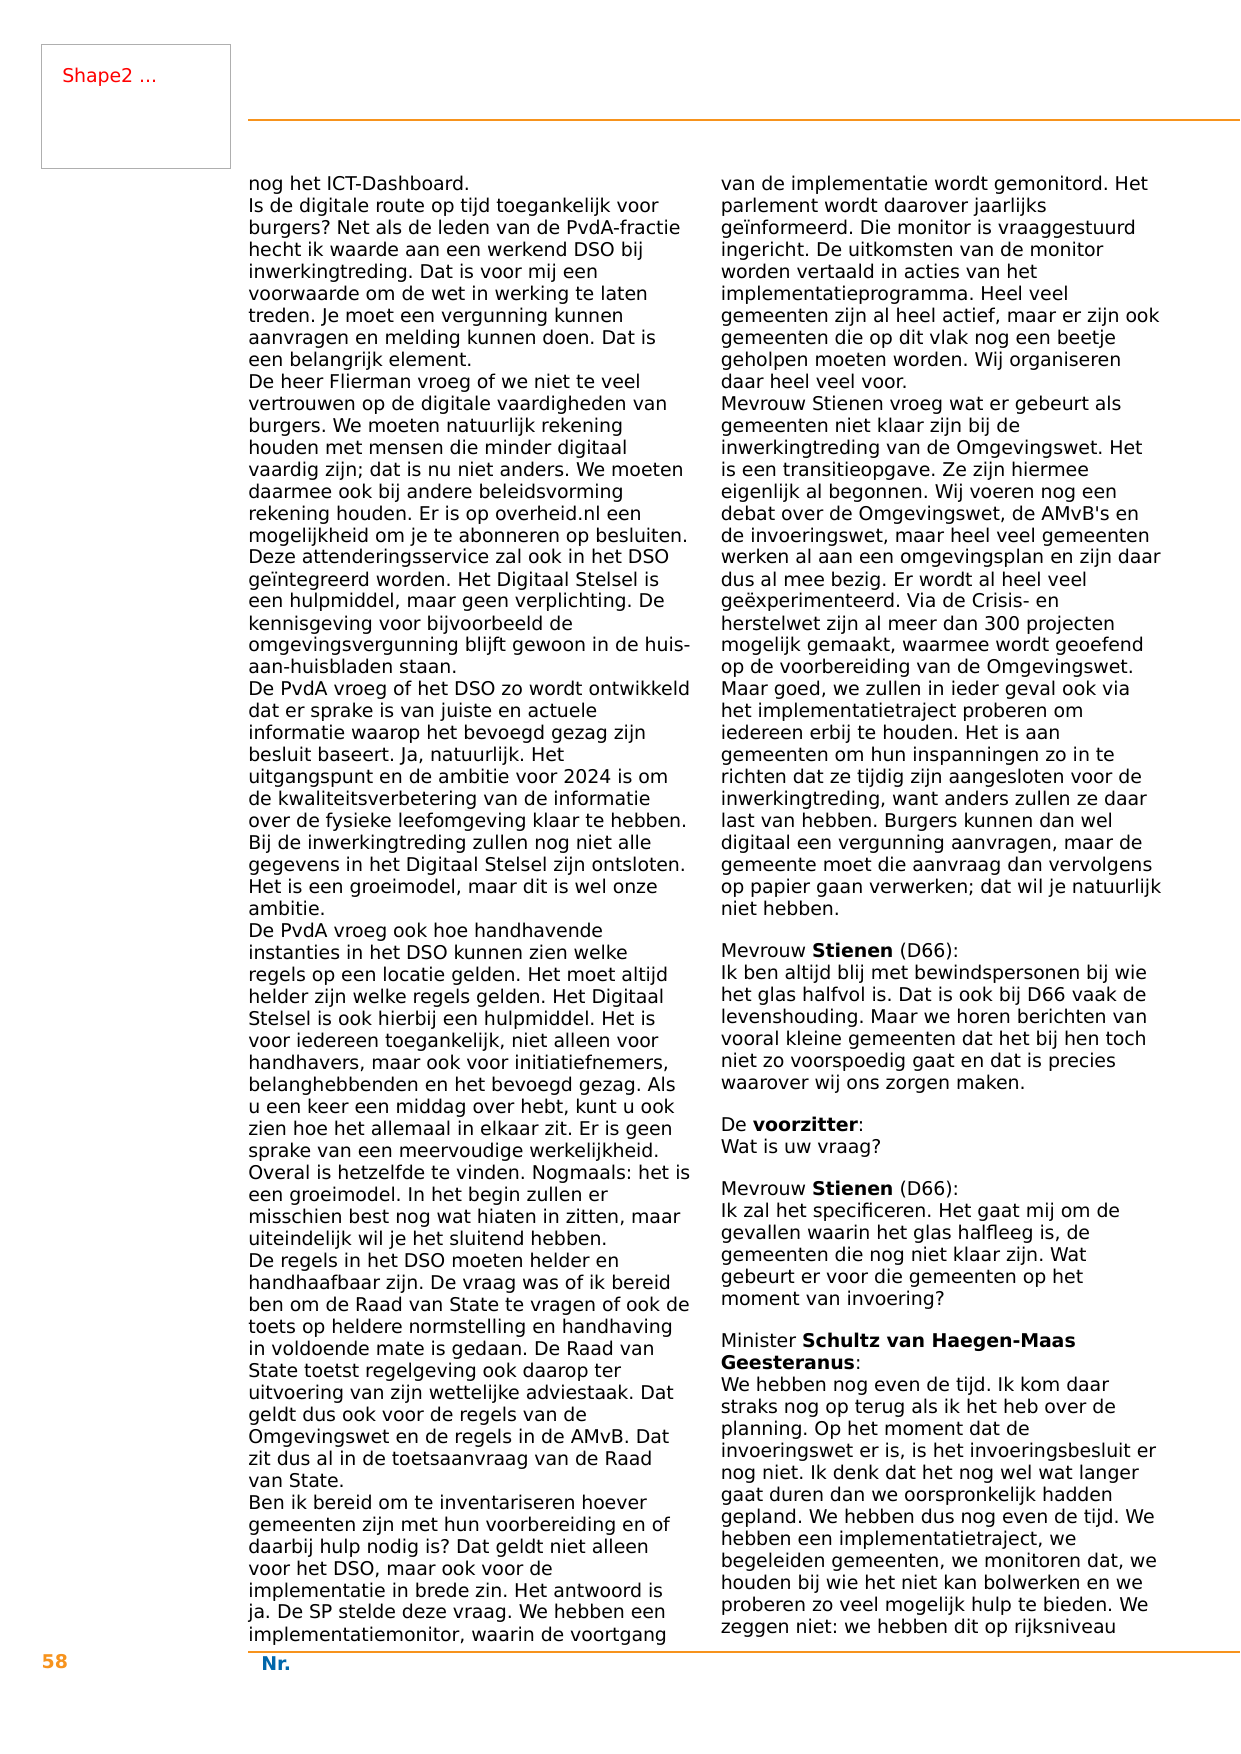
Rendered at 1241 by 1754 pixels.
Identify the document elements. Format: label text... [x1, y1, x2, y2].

text Ben ik bereid om te inventariseren hoever gemeenten zijn met hun voorbereiding en of daarbij hulp nodig is? Dat geldt niet alleen voor het DSO, maar ook voor de implementatie in brede zin. Het antwoord is ja. De SP stelde deze vraag. We hebben een implementatiemonitor, waarin de voortgang [248, 1492, 691, 1645]
text De regels in het DSO moeten helder en handhaafbaar zijn. De vraag was of ik bereid ben om de Raad van State te vragen of ook de toets op heldere normstelling en handhaving in voldoende mate is gedaan. De Raad van State toetst regelgeving ook daarop ter uitvoering van zijn wettelijke adviestaak. Dat geldt dus ook voor de regels van de Omgevingswet en de regels in de AMvB. Dat zit dus al in de toetsaanvraag van de Raad van State. [248, 1250, 691, 1492]
text nog het ICT-Dashboard. [248, 173, 691, 195]
text Ik ben altijd blij met bewindspersonen bij wie het glas halfvol is. Dat is ook bij D66 vaak de levenshouding. Maar we horen berichten van vooral kleine gemeenten dat het bij hen toch niet zo voorspoedig gaat en dat is precies waarover wij ons zorgen maken. [721, 962, 1163, 1094]
text De voorzitter: [721, 1114, 1163, 1136]
text Minister Schultz van Haegen-Maas Geesteranus: [721, 1330, 1163, 1374]
text Mevrouw Stienen (D66): [721, 940, 1163, 962]
text De PvdA vroeg of het DSO zo wordt ontwikkeld dat er sprake is van juiste en actuele informatie waarop het bevoegd gezag zijn besluit baseert. Ja, natuurlijk. Het uitgangspunt en de ambitie voor 2024 is om de kwaliteitsverbetering van de informatie over de fysieke leefomgeving klaar te hebben. Bij de inwerkingtreding zullen nog niet alle gegevens in het Digitaal Stelsel zijn ontsloten. Het is een groeimodel, maar dit is wel onze ambitie. [248, 678, 691, 920]
text Ik zal het specificeren. Het gaat mij om de gevallen waarin het glas halfleeg is, de gemeenten die nog niet klaar zijn. Wat gebeurt er voor die gemeenten op het moment van invoering? [721, 1200, 1163, 1310]
text We hebben nog even de tijd. Ik kom daar straks nog op terug als ik het heb over de planning. Op het moment dat de invoeringswet er is, is het invoeringsbesluit er nog niet. Ik denk dat het nog wel wat langer gaat duren dan we oorspronkelijk hadden gepland. We hebben dus nog even de tijd. We hebben een implementatietraject, we begeleiden gemeenten, we monitoren dat, we houden bij wie het niet kan bolwerken en we proberen zo veel mogelijk hulp te bieden. We zeggen niet: we hebben dit op rijksniveau [721, 1374, 1163, 1637]
text De heer Flierman vroeg of we niet te veel vertrouwen op de digitale vaardigheden van burgers. We moeten natuurlijk rekening houden met mensen die minder digitaal vaardig zijn; dat is nu niet anders. We moeten daarmee ook bij andere beleidsvorming rekening houden. Er is op overheid.nl een mogelijkheid om je te abonneren op besluiten. Deze attenderingsservice zal ook in het DSO geïntegreerd worden. Het Digitaal Stelsel is een hulpmiddel, maar geen verplichting. De kennisgeving voor bijvoorbeeld de omgevingsvergunning blijft gewoon in de huis-aan-huisbladen staan. [248, 371, 691, 678]
text Mevrouw Stienen vroeg wat er gebeurt als gemeenten niet klaar zijn bij de inwerkingtreding van de Omgevingswet. Het is een transitieopgave. Ze zijn hiermee eigenlijk al begonnen. Wij voeren nog een debat over de Omgevingswet, de AMvB's en de invoeringswet, maar heel veel gemeenten werken al aan een omgevingsplan en zijn daar dus al mee bezig. Er wordt al heel veel geëxperimenteerd. Via de Crisis- en herstelwet zijn al meer dan 300 projecten mogelijk gemaakt, waarmee wordt geoefend op de voorbereiding van de Omgevingswet. Maar goed, we zullen in ieder geval ook via het implementatietraject proberen om iedereen erbij te houden. Het is aan gemeenten om hun inspanningen zo in te richten dat ze tijdig zijn aangesloten voor de inwerkingtreding, want anders zullen ze daar last van hebben. Burgers kunnen dan wel digitaal een vergunning aanvragen, maar de gemeente moet die aanvraag dan vervolgens op papier gaan verwerken; dat wil je natuurlijk niet hebben. [721, 393, 1163, 920]
text Wat is uw vraag? [721, 1136, 1163, 1158]
text van de implementatie wordt gemonitord. Het parlement wordt daarover jaarlijks geïnformeerd. Die monitor is vraaggestuurd ingericht. De uitkomsten van de monitor worden vertaald in acties van het implementatieprogramma. Heel veel gemeenten zijn al heel actief, maar er zijn ook gemeenten die op dit vlak nog een beetje geholpen moeten worden. Wij organiseren daar heel veel voor. [721, 173, 1163, 393]
text De PvdA vroeg ook hoe handhavende instanties in het DSO kunnen zien welke regels op een locatie gelden. Het moet altijd helder zijn welke regels gelden. Het Digitaal Stelsel is ook hierbij een hulpmiddel. Het is voor iedereen toegankelijk, niet alleen voor handhavers, maar ook voor initiatiefnemers, belanghebbenden en het bevoegd gezag. Als u een keer een middag over hebt, kunt u ook zien hoe het allemaal in elkaar zit. Er is geen sprake van een meervoudige werkelijkheid. Overal is hetzelfde te vinden. Nogmaals: het is een groeimodel. In het begin zullen er misschien best nog wat hiaten in zitten, maar uiteindelijk wil je het sluitend hebben. [248, 920, 691, 1250]
text Mevrouw Stienen (D66): [721, 1178, 1163, 1200]
text Is de digitale route op tijd toegankelijk voor burgers? Net als de leden van de PvdA-fractie hecht ik waarde aan een werkend DSO bij inwerkingtreding. Dat is voor mij een voorwaarde om de wet in werking te laten treden. Je moet een vergunning kunnen aanvragen en melding kunnen doen. Dat is een belangrijk element. [248, 195, 691, 371]
